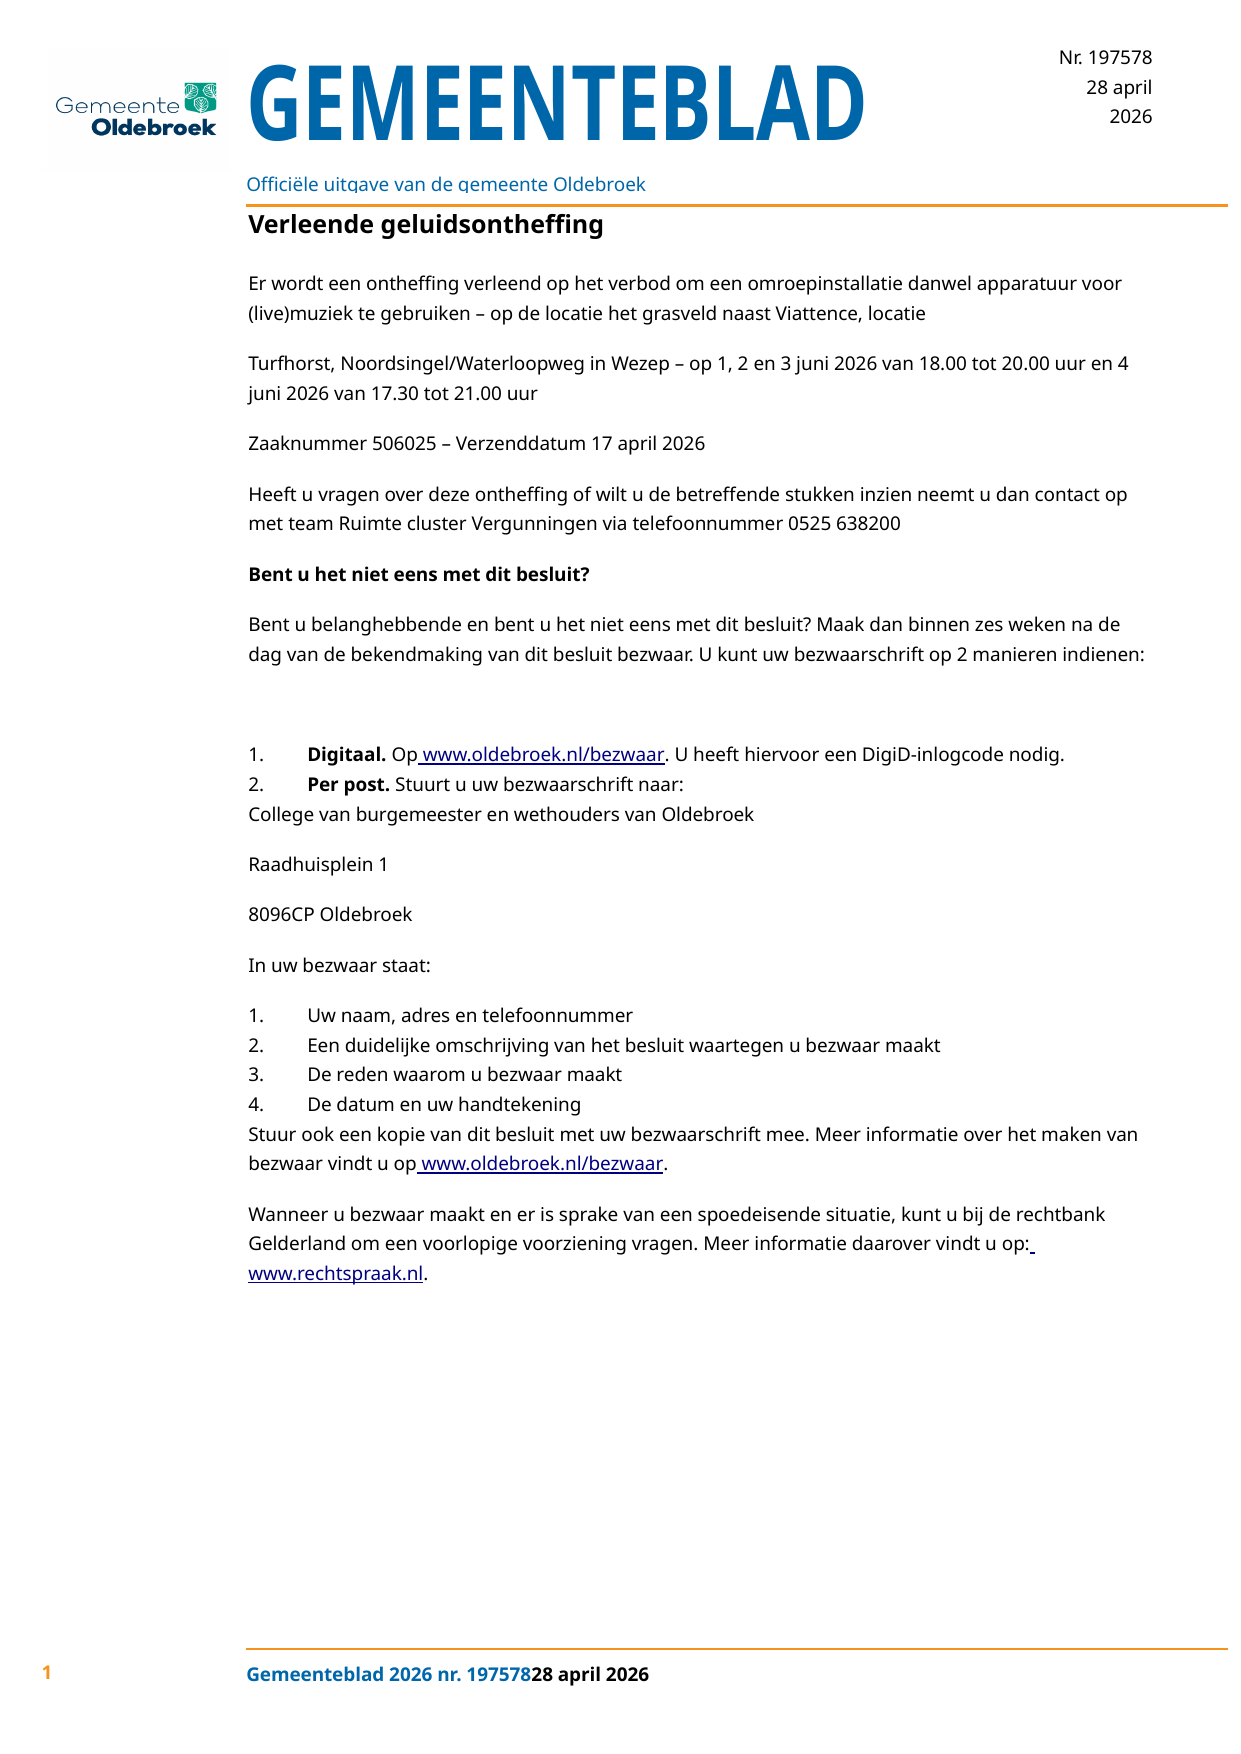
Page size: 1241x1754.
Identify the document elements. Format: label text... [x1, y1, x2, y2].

text Zaaknummer 506025 – Verzenddatum 17 april 2026 [248, 430, 1152, 456]
text Raadhuisplein 1 [248, 851, 1152, 877]
list Een duidelijke omschrijving van het besluit waartegen u bezwaar maakt [248, 1032, 1152, 1058]
picture [41, 47, 231, 172]
list Digitaal. Op www.oldebroek.nl/bezwaar. U heeft hiervoor een DigiD-inlogcode nodig. [248, 742, 1152, 767]
text 8096CP Oldebroek [248, 902, 1152, 927]
list De datum en uw handtekening [248, 1091, 1152, 1117]
text Wanneer u bezwaar maakt en er is sprake van een spoedeisende situatie, kunt u bij de rechtbank Gelderland om een voorlopige voorziening vragen. Meer informatie daarover vindt u op: www.rechtspraak.nl. [248, 1201, 1152, 1286]
text In uw bezwaar staat: [248, 952, 1152, 978]
list Uw naam, adres en telefoonnummer [248, 1002, 1152, 1028]
text Stuur ook een kopie van dit besluit met uw bezwaarschrift mee. Meer informatie over het maken van bezwaar vindt u op www.oldebroek.nl/bezwaar. [248, 1121, 1152, 1176]
text College van burgemeester en wethouders van Oldebroek [248, 801, 1152, 826]
text Turfhorst, Noordsingel/Waterloopweg in Wezep – op 1, 2 en 3 juni 2026 van 18.00 tot 20.00 uur en 4 juni 2026 van 17.30 tot 21.00 uur [248, 350, 1152, 406]
text Verleende geluidsontheffing [248, 207, 1152, 241]
text Heeft u vragen over deze ontheffing of wilt u de betreffende stukken inzien neemt u dan contact op met team Ruimte cluster Vergunningen via telefoonnummer 0525 638200 [248, 481, 1152, 536]
list De reden waarom u bezwaar maakt [248, 1062, 1152, 1087]
text Er wordt een ontheffing verleend op het verbod om een omroepinstallatie danwel apparatuur voor (live)muziek te gebruiken – op de locatie het grasveld naast Viattence, locatie [248, 270, 1152, 326]
text Bent u het niet eens met dit besluit? [248, 561, 1152, 586]
text Bent u belanghebbende en bent u het niet eens met dit besluit? Maak dan binnen zes weken na de dag van de bekendmaking van dit besluit bezwaar. U kunt uw bezwaarschrift op 2 manieren indienen: [248, 611, 1152, 666]
list Per post. Stuurt u uw bezwaarschrift naar: [248, 771, 1152, 797]
